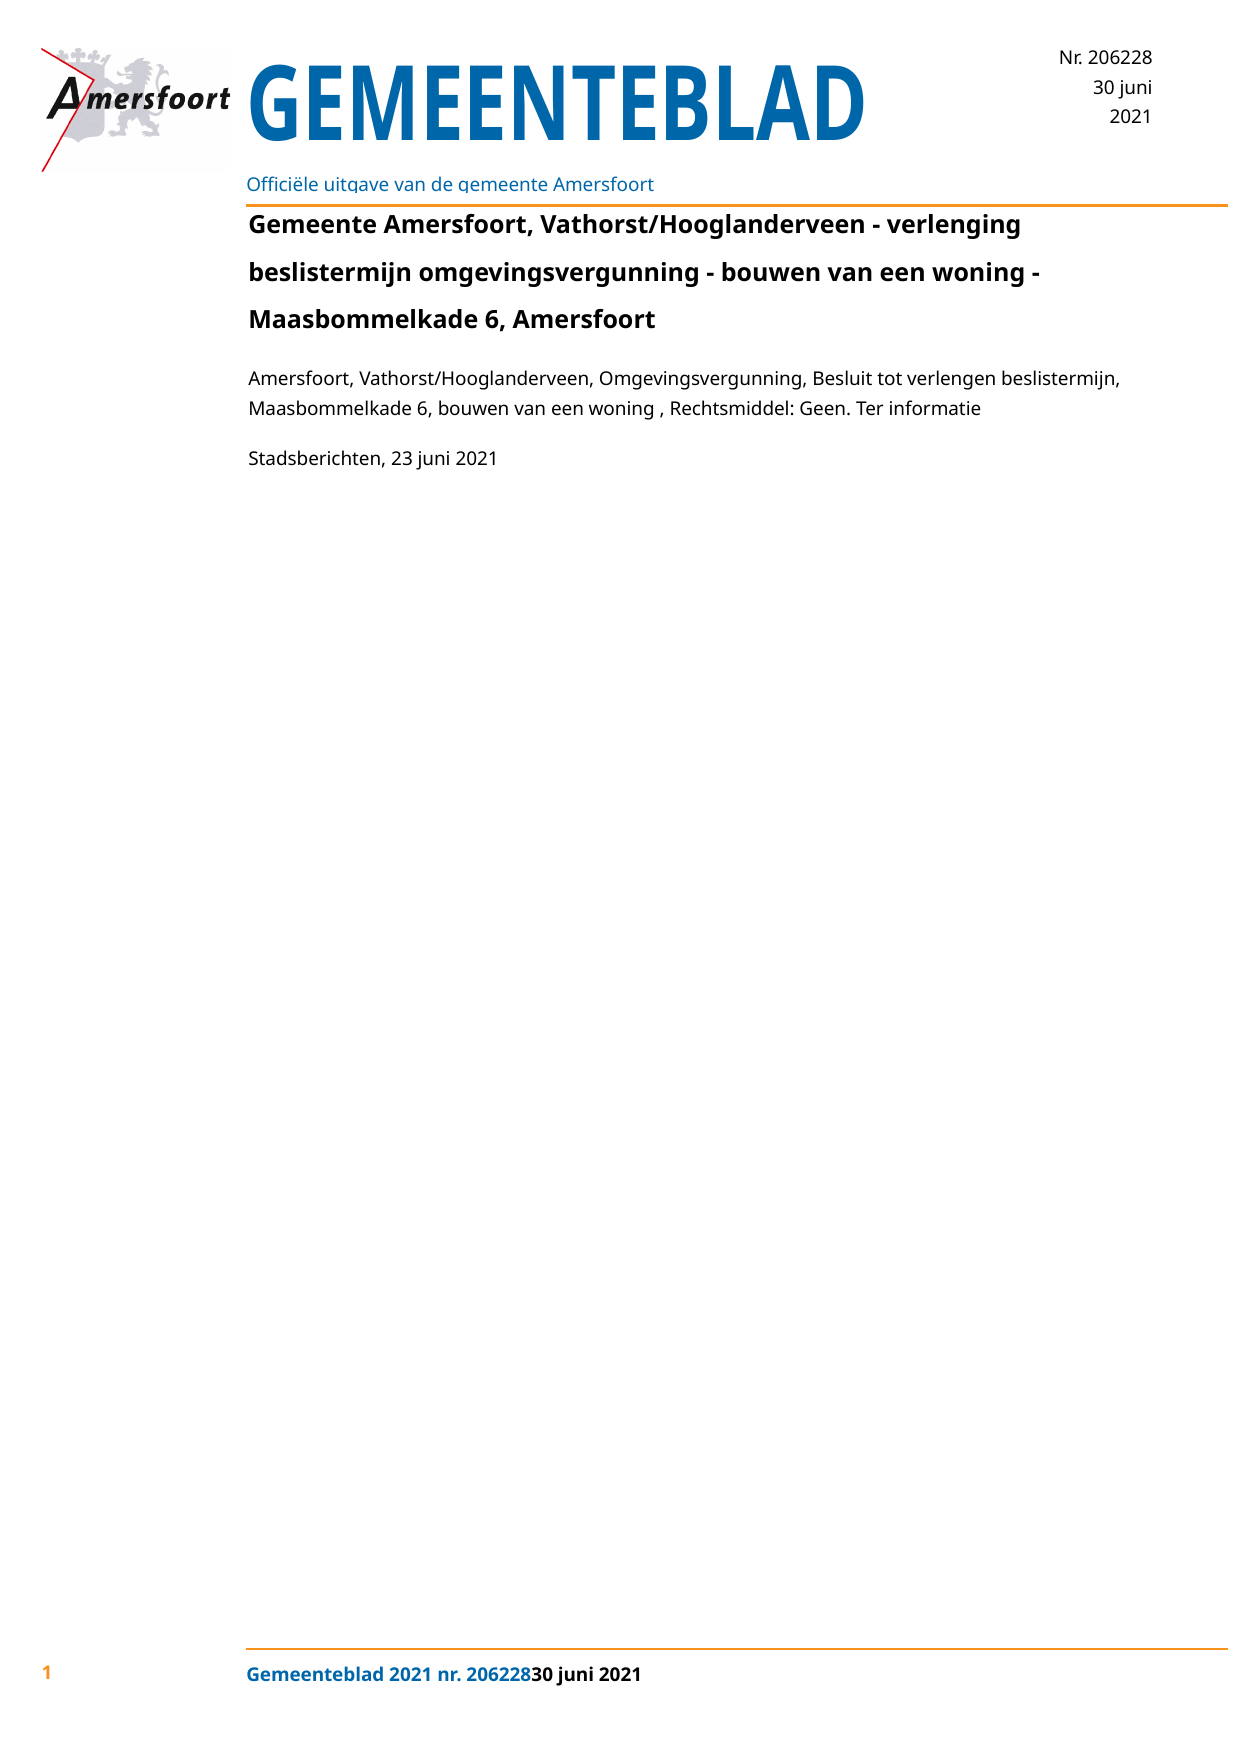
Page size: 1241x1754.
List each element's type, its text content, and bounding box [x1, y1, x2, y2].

text Stadsberichten, 23 juni 2021 [248, 446, 1152, 471]
picture [41, 47, 231, 172]
text Amersfoort, Vathorst/Hooglanderveen, Omgevingsvergunning, Besluit tot verlengen beslistermijn, Maasbommelkade 6, bouwen van een woning , Rechtsmiddel: Geen. Ter informatie [248, 366, 1152, 421]
text Gemeente Amersfoort, Vathorst/Hooglanderveen - verlenging beslistermijn omgevingsvergunning - bouwen van een woning - Maasbommelkade 6, Amersfoort [248, 207, 1152, 336]
